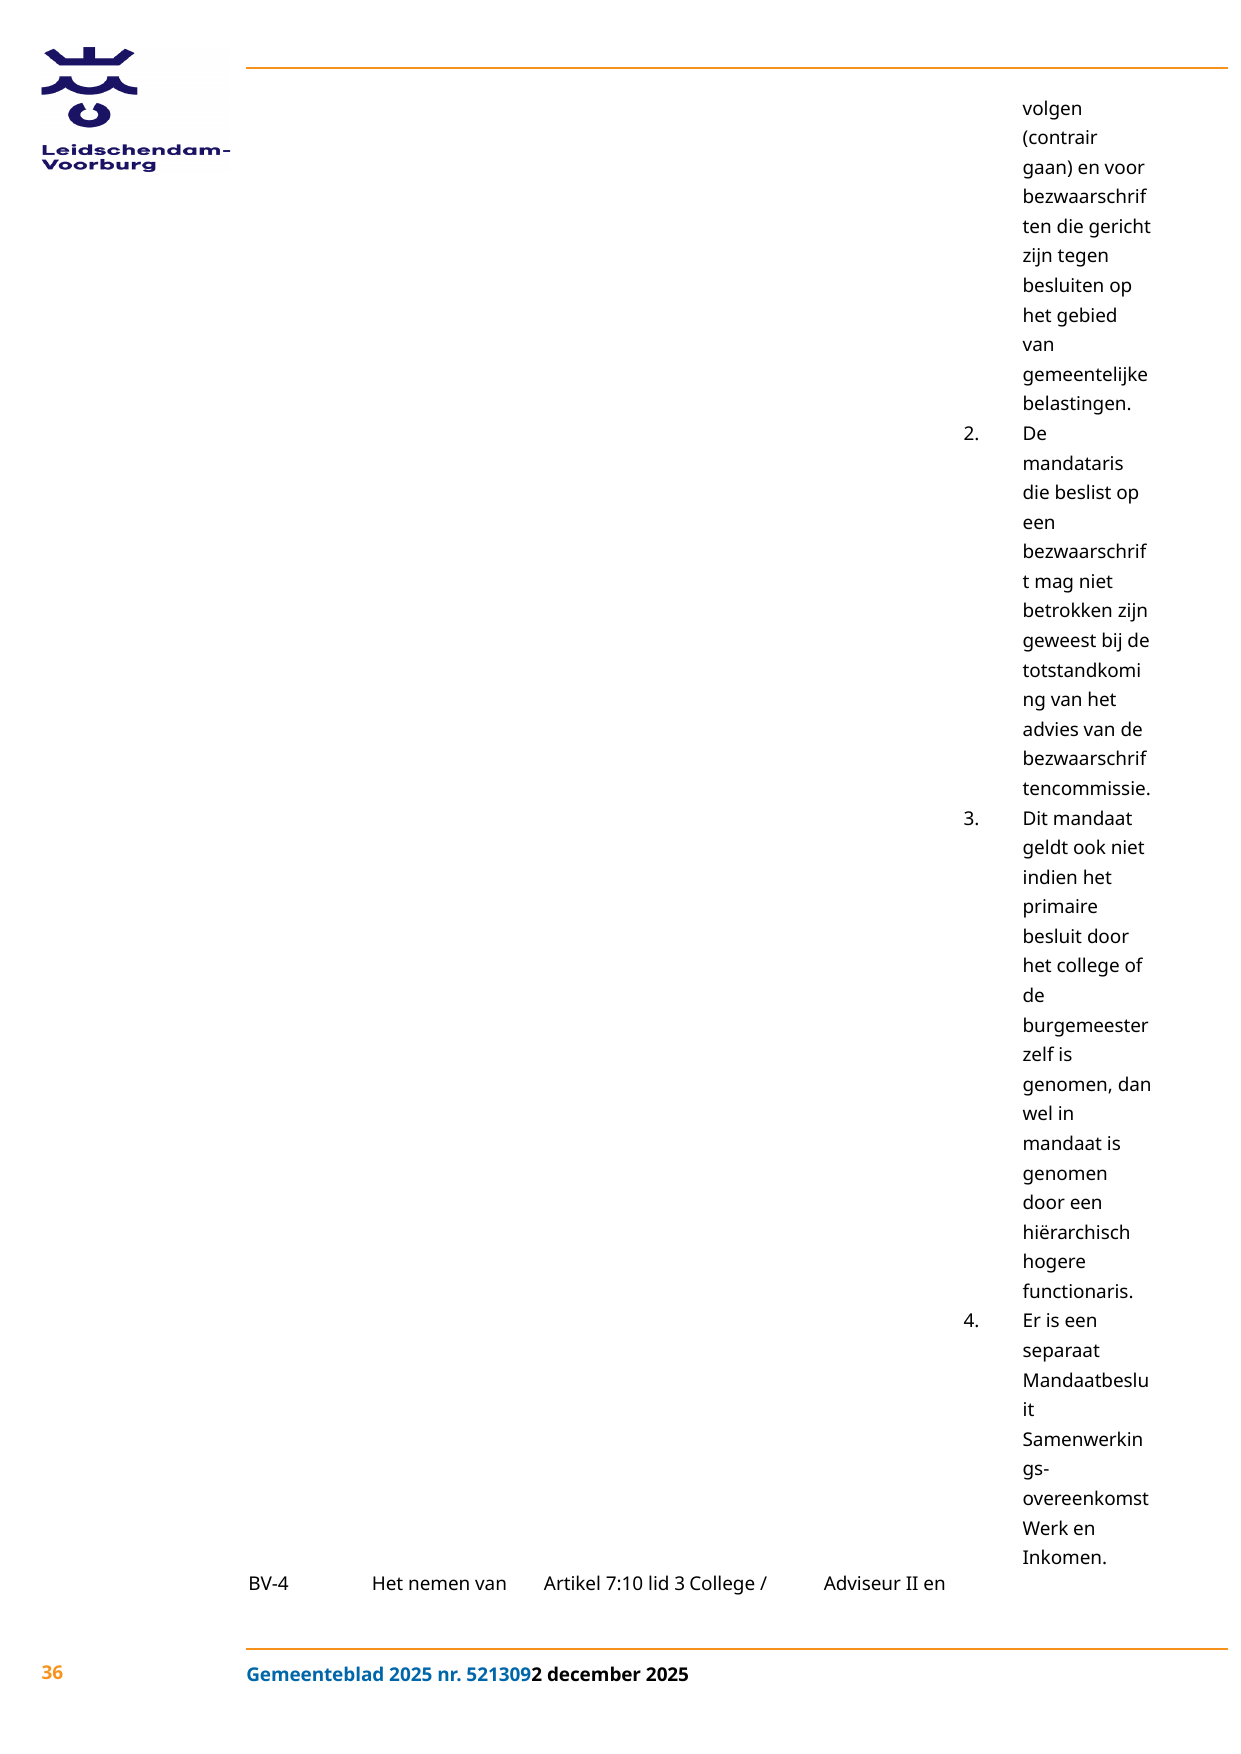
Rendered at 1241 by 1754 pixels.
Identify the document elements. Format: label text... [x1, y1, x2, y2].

table_cell Het nemen van [372, 1570, 544, 1596]
table_cell [824, 95, 963, 1570]
picture [41, 47, 231, 172]
table_cell [963, 1570, 1152, 1596]
table_cell Artikel 7:10 lid 3 [544, 1570, 689, 1596]
table_cell [689, 95, 823, 1570]
table_cell [248, 95, 372, 1570]
table_cell BV-4 [248, 1570, 372, 1596]
table_cell Adviseur II en [824, 1570, 963, 1596]
table_cell volgen (contrair gaan) en voor bezwaarschriften die gericht zijn tegen besluiten op het gebied van gemeentelijke belastingen. De mandataris die beslist op een bezwaarschrift mag niet betrokken zijn geweest bij de totstandkoming van het advies van de bezwaarschriftencommissie. Dit mandaat geldt ook niet indien het primaire besluit door het college of de burgemeester zelf is genomen, dan wel in mandaat is genomen door een hiërarchisch hogere functionaris. Er is een separaat Mandaatbesluit Samenwerkings-overeenkomst Werk en Inkomen. [963, 95, 1152, 1570]
table_cell [372, 95, 544, 1570]
table_cell [544, 95, 689, 1570]
table_cell College / [689, 1570, 823, 1596]
